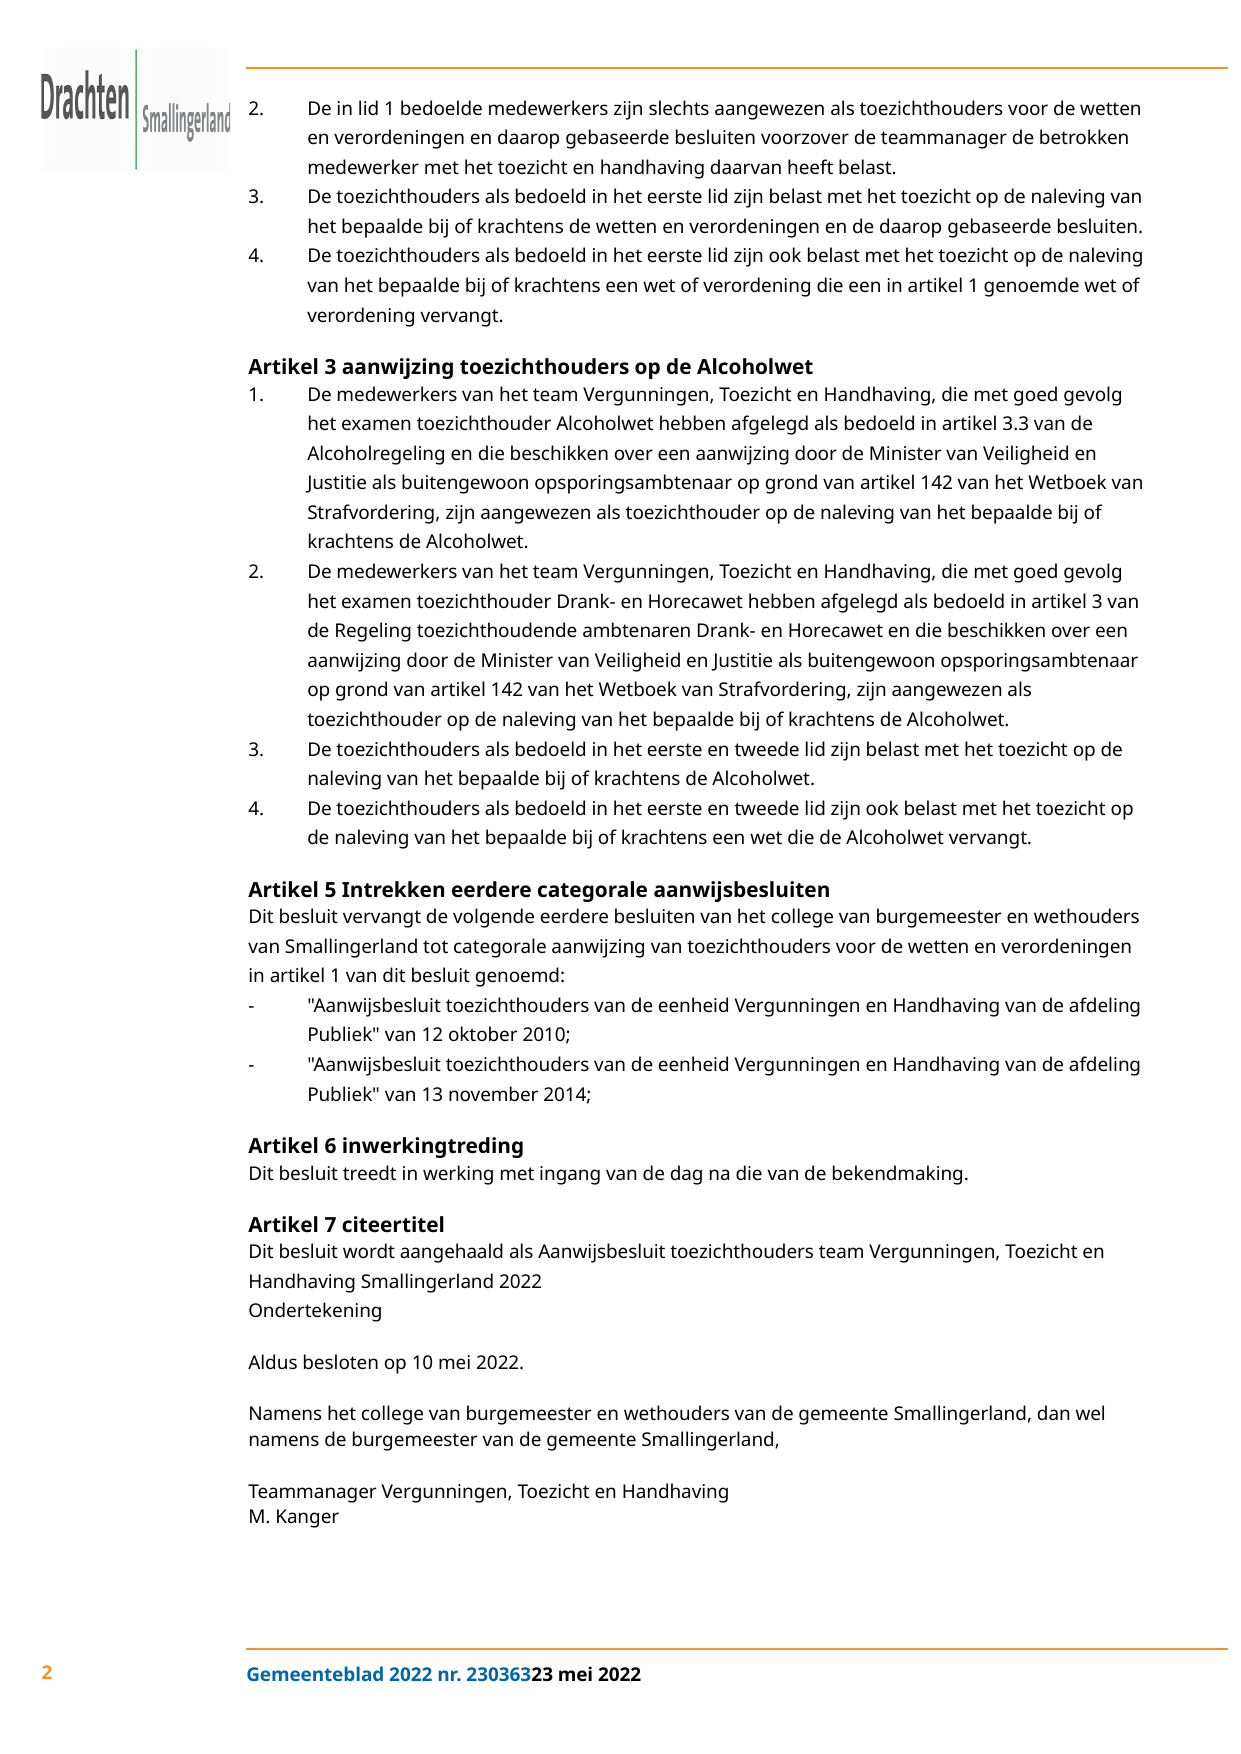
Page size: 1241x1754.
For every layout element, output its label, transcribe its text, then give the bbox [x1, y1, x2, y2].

list "Aanwijsbesluit toezichthouders van de eenheid Vergunningen en Handhaving van de afdeling Publiek" van 12 oktober 2010; [248, 992, 1152, 1047]
list "Aanwijsbesluit toezichthouders van de eenheid Vergunningen en Handhaving van de afdeling Publiek" van 13 november 2014; [248, 1051, 1152, 1107]
text Dit besluit treedt in werking met ingang van de dag na die van de bekendmaking. [248, 1160, 1152, 1185]
list De in lid 1 bedoelde medewerkers zijn slechts aangewezen als toezichthouders voor de wetten en verordeningen en daarop gebaseerde besluiten voorzover de teammanager de betrokken medewerker met het toezicht en handhaving daarvan heeft belast. [248, 95, 1152, 180]
list De medewerkers van het team Vergunningen, Toezicht en Handhaving, die met goed gevolg het examen toezichthouder Drank- en Horecawet hebben afgelegd als bedoeld in artikel 3 van de Regeling toezichthoudende ambtenaren Drank- en Horecawet en die beschikken over een aanwijzing door de Minister van Veiligheid en Justitie als buitengewoon opsporingsambtenaar op grond van artikel 142 van het Wetboek van Strafvordering, zijn aangewezen als toezichthouder op de naleving van het bepaalde bij of krachtens de Alcoholwet. [248, 558, 1152, 732]
text Ondertekening [248, 1298, 1152, 1323]
text Dit besluit vervangt de volgende eerdere besluiten van het college van burgemeester en wethouders van Smallingerland tot categorale aanwijzing van toezichthouders voor de wetten en verordeningen in artikel 1 van dit besluit genoemd: [248, 903, 1152, 988]
list De toezichthouders als bedoeld in het eerste en tweede lid zijn belast met het toezicht op de naleving van het bepaalde bij of krachtens de Alcoholwet. [248, 736, 1152, 791]
text Artikel 7 citeertitel [248, 1210, 1152, 1238]
text Aldus besloten op 10 mei 2022. [248, 1349, 1152, 1375]
list De toezichthouders als bedoeld in het eerste lid zijn ook belast met het toezicht op de naleving van het bepaalde bij of krachtens een wet of verordening die een in artikel 1 genoemde wet of verordening vervangt. [248, 243, 1152, 328]
text Namens het college van burgemeester en wethouders van de gemeente Smallingerland, dan wel namens de burgemeester van de gemeente Smallingerland, [248, 1401, 1152, 1452]
list De toezichthouders als bedoeld in het eerste en tweede lid zijn ook belast met het toezicht op de naleving van het bepaalde bij of krachtens een wet die de Alcoholwet vervangt. [248, 795, 1152, 850]
text Artikel 6 inwerkingtreding [248, 1131, 1152, 1160]
text Dit besluit wordt aangehaald als Aanwijsbesluit toezichthouders team Vergunningen, Toezicht en Handhaving Smallingerland 2022 [248, 1238, 1152, 1294]
text M. Kanger [248, 1503, 1152, 1529]
text Artikel 3 aanwijzing toezichthouders op de Alcoholwet [248, 352, 1152, 381]
list De toezichthouders als bedoeld in het eerste lid zijn belast met het toezicht op de naleving van het bepaalde bij of krachtens de wetten en verordeningen en de daarop gebaseerde besluiten. [248, 183, 1152, 239]
list De medewerkers van het team Vergunningen, Toezicht en Handhaving, die met goed gevolg het examen toezichthouder Alcoholwet hebben afgelegd als bedoeld in artikel 3.3 van de Alcoholregeling en die beschikken over een aanwijzing door de Minister van Veiligheid en Justitie als buitengewoon opsporingsambtenaar op grond van artikel 142 van het Wetboek van Strafvordering, zijn aangewezen als toezichthouder op de naleving van het bepaalde bij of krachtens de Alcoholwet. [248, 381, 1152, 554]
text Artikel 5 Intrekken eerdere categorale aanwijsbesluiten [248, 875, 1152, 903]
text Teammanager Vergunningen, Toezicht en Handhaving [248, 1478, 1152, 1503]
picture [41, 47, 231, 172]
